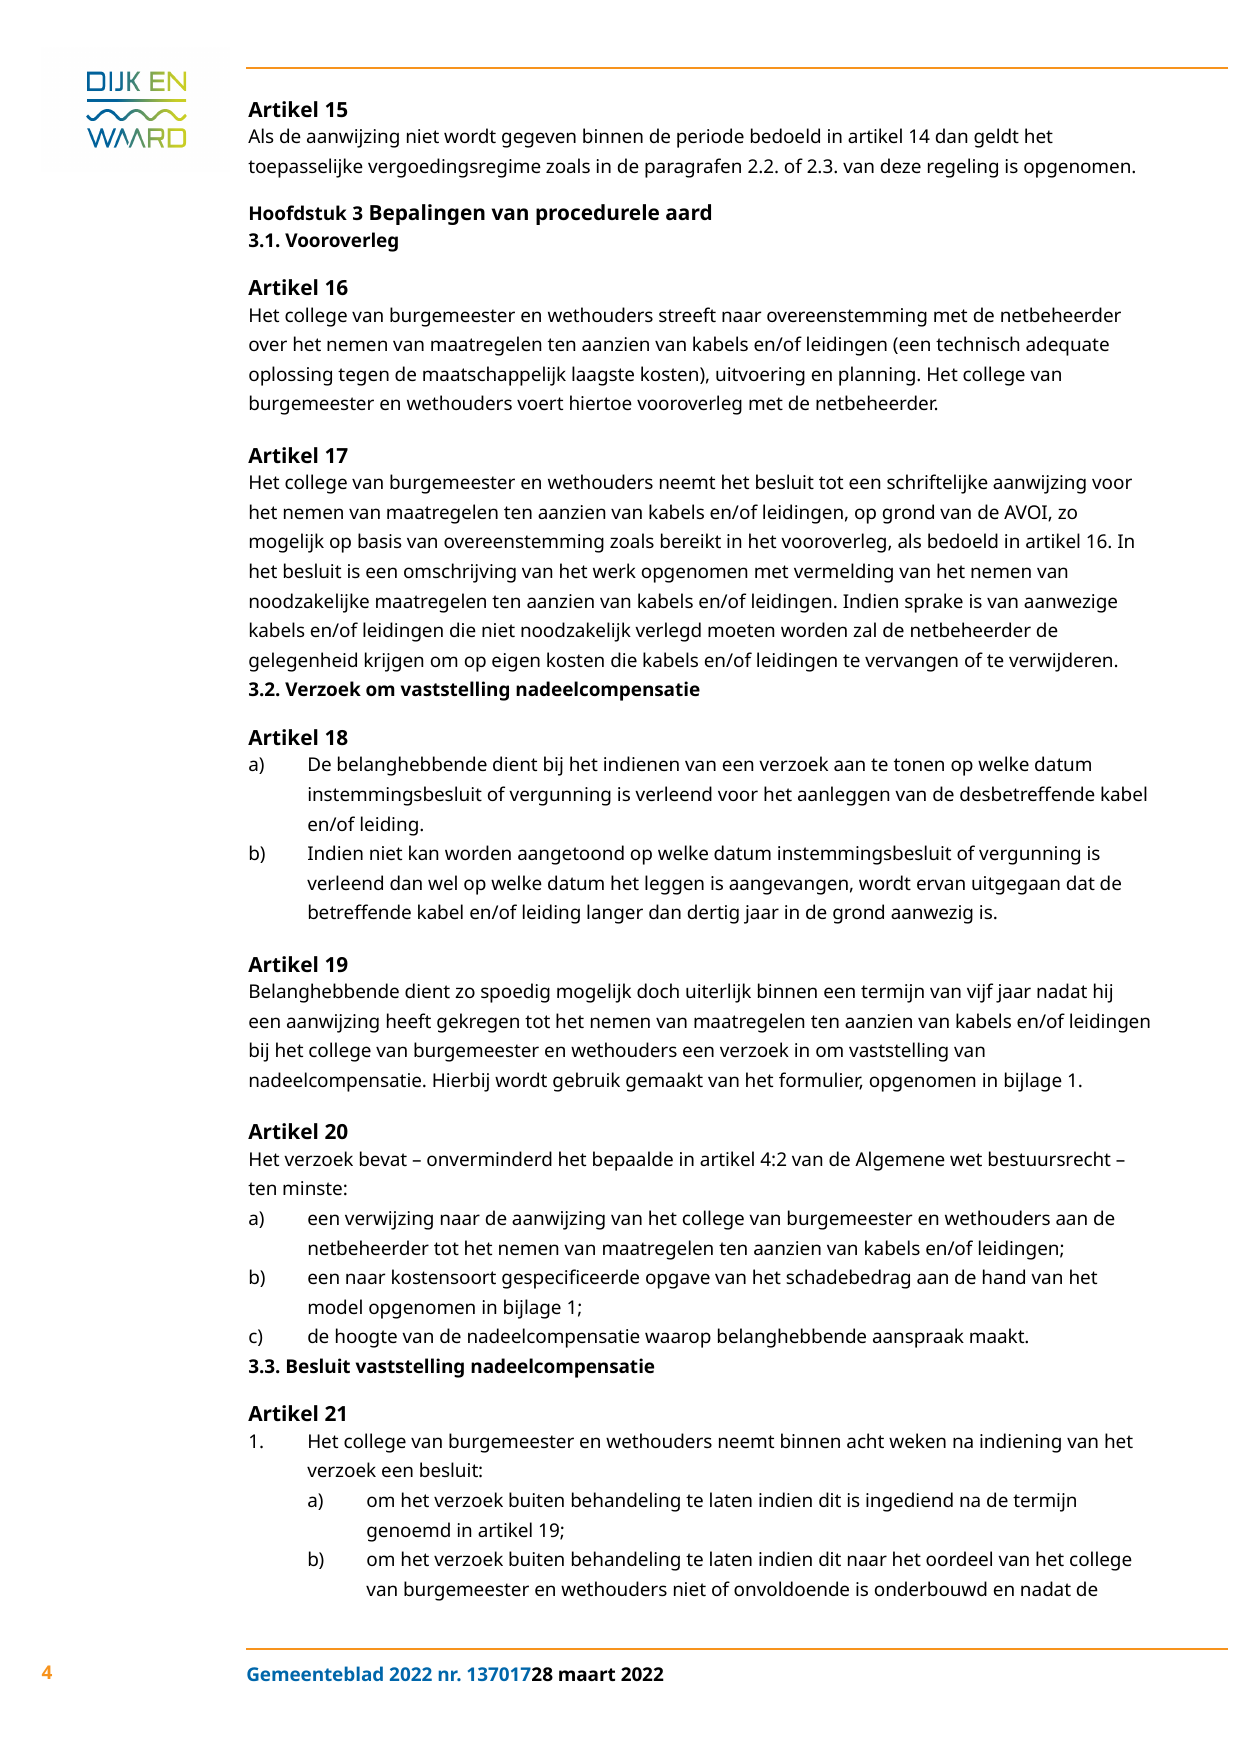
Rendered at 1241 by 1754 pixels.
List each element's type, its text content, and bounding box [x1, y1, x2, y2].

text Artikel 15 [248, 95, 1152, 123]
text Artikel 17 [248, 441, 1152, 469]
list de hoogte van de nadeelcompensatie waarop belanghebbende aanspraak maakt. [248, 1323, 1152, 1349]
text Belanghebbende dient zo spoedig mogelijk doch uiterlijk binnen een termijn van vijf jaar nadat hij een aanwijzing heeft gekregen tot het nemen van maatregelen ten aanzien van kabels en/of leidingen bij het college van burgemeester en wethouders een verzoek in om vaststelling van nadeelcompensatie. Hierbij wordt gebruik gemaakt van het formulier, opgenomen in bijlage 1. [248, 978, 1152, 1093]
text Hoofdstuk 3 Bepalingen van procedurele aard [248, 198, 1152, 227]
list om het verzoek buiten behandeling te laten indien dit is ingediend na de termijn genoemd in artikel 19; [307, 1487, 1152, 1542]
list een naar kostensoort gespecificeerde opgave van het schadebedrag aan de hand van het model opgenomen in bijlage 1; [248, 1264, 1152, 1319]
text Artikel 20 [248, 1117, 1152, 1146]
text Artikel 19 [248, 950, 1152, 978]
text Artikel 16 [248, 273, 1152, 302]
text 3.3. Besluit vaststelling nadeelcompensatie [248, 1353, 1152, 1379]
list Indien niet kan worden aangetoond op welke datum instemmingsbesluit of vergunning is verleend dan wel op welke datum het leggen is aangevangen, wordt ervan uitgegaan dat de betreffende kabel en/of leiding langer dan dertig jaar in de grond aanwezig is. [248, 840, 1152, 925]
list om het verzoek buiten behandeling te laten indien dit naar het oordeel van het college van burgemeester en wethouders niet of onvoldoende is onderbouwd en nadat de [307, 1546, 1152, 1602]
text 3.1. Vooroverleg [248, 227, 1152, 253]
text Het college van burgemeester en wethouders streeft naar overeenstemming met de netbeheerder over het nemen van maatregelen ten aanzien van kabels en/of leidingen (een technisch adequate oplossing tegen de maatschappelijk laagste kosten), uitvoering en planning. Het college van burgemeester en wethouders voert hiertoe vooroverleg met de netbeheerder. [248, 302, 1152, 416]
list De belanghebbende dient bij het indienen van een verzoek aan te tonen op welke datum instemmingsbesluit of vergunning is verleend voor het aanleggen van de desbetreffende kabel en/of leiding. [248, 752, 1152, 836]
picture [41, 47, 231, 172]
text 3.2. Verzoek om vaststelling nadeelcompensatie [248, 677, 1152, 702]
text Als de aanwijzing niet wordt gegeven binnen de periode bedoeld in artikel 14 dan geldt het toepasselijke vergoedingsregime zoals in de paragrafen 2.2. of 2.3. van deze regeling is opgenomen. [248, 123, 1152, 178]
text Artikel 18 [248, 723, 1152, 752]
text Het college van burgemeester en wethouders neemt het besluit tot een schriftelijke aanwijzing voor het nemen van maatregelen ten aanzien van kabels en/of leidingen, op grond van de AVOI, zo mogelijk op basis van overeenstemming zoals bereikt in het vooroverleg, als bedoeld in artikel 16. In het besluit is een omschrijving van het werk opgenomen met vermelding van het nemen van noodzakelijke maatregelen ten aanzien van kabels en/of leidingen. Indien sprake is van aanwezige kabels en/of leidingen die niet noodzakelijk verlegd moeten worden zal de netbeheerder de gelegenheid krijgen om op eigen kosten die kabels en/of leidingen te vervangen of te verwijderen. [248, 469, 1152, 673]
list Het college van burgemeester en wethouders neemt binnen acht weken na indiening van het verzoek een besluit: [248, 1428, 1152, 1483]
text Artikel 21 [248, 1399, 1152, 1428]
list een verwijzing naar de aanwijzing van het college van burgemeester en wethouders aan de netbeheerder tot het nemen van maatregelen ten aanzien van kabels en/of leidingen; [248, 1205, 1152, 1260]
text Het verzoek bevat – onverminderd het bepaalde in artikel 4:2 van de Algemene wet bestuursrecht – ten minste: [248, 1146, 1152, 1201]
